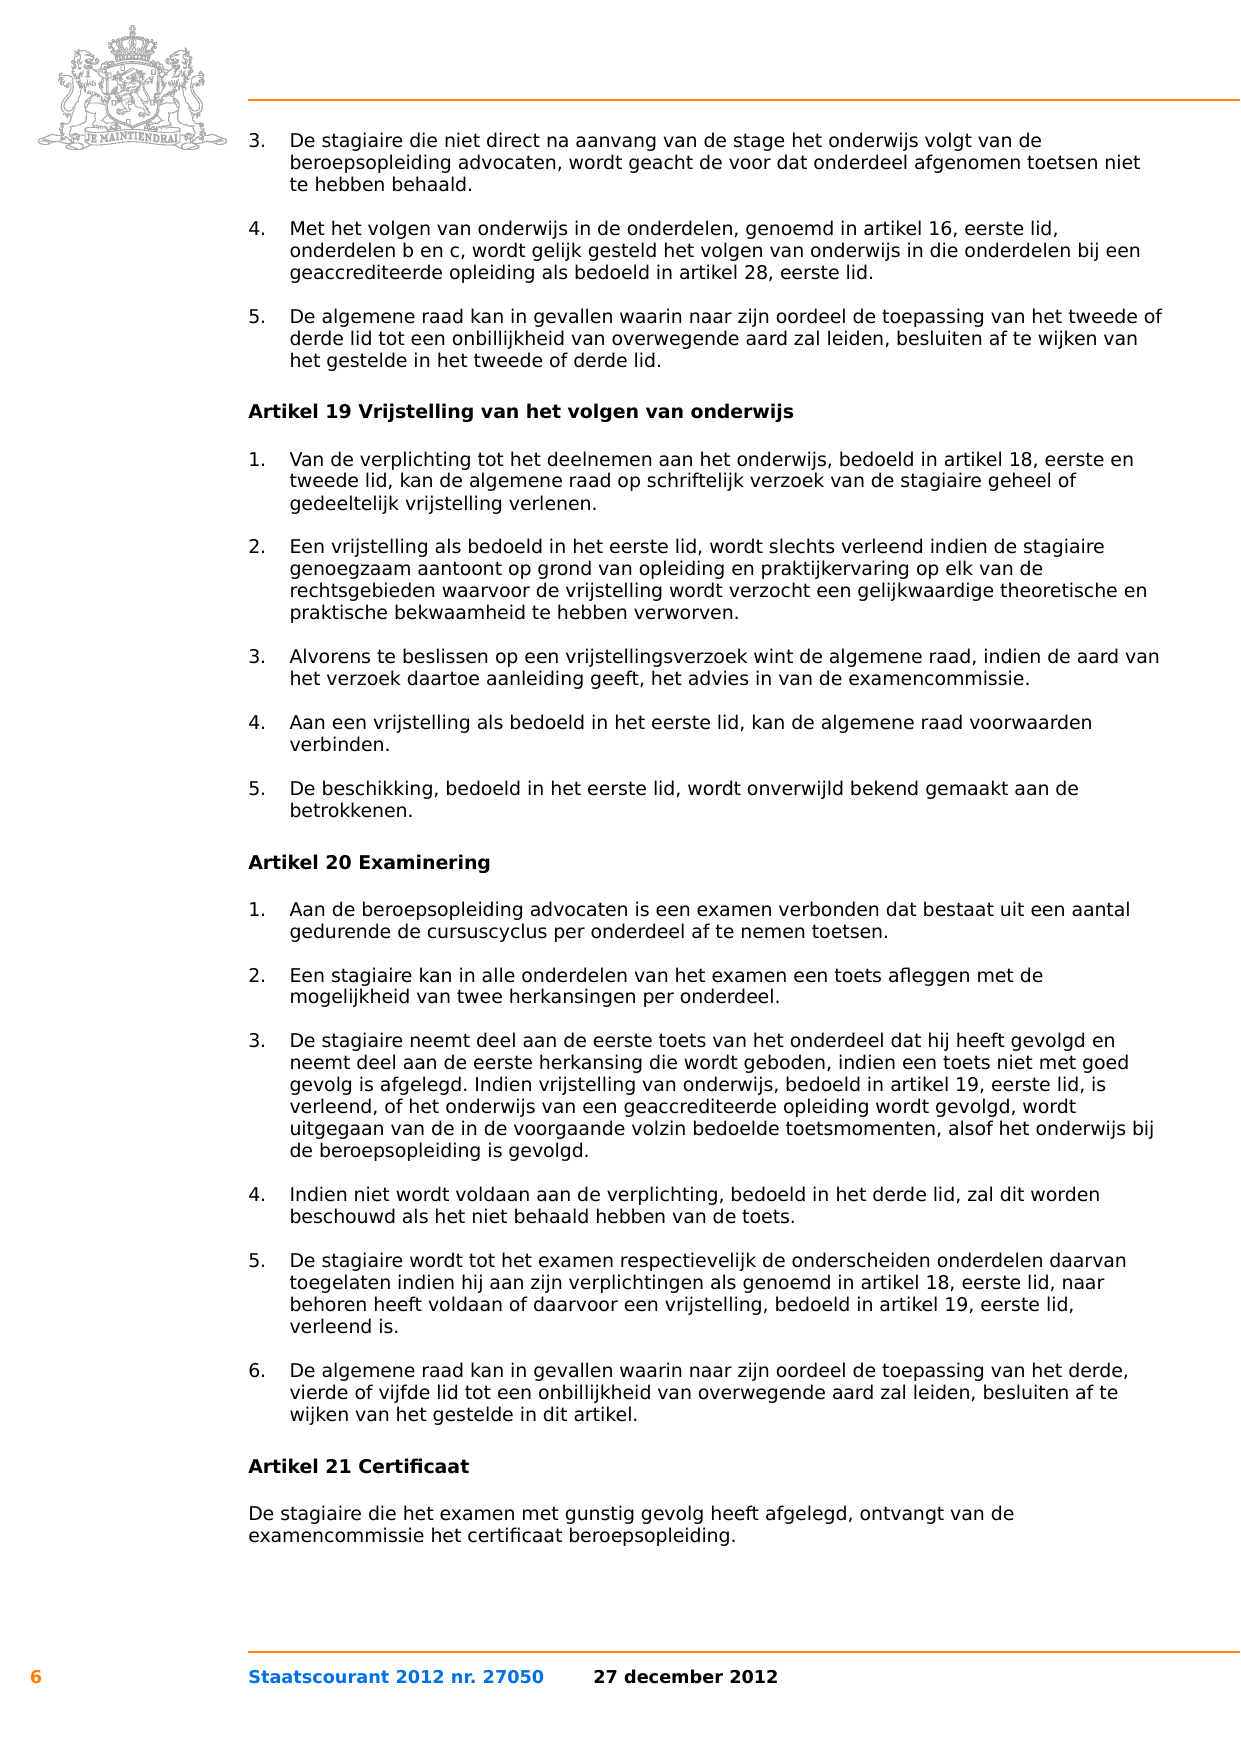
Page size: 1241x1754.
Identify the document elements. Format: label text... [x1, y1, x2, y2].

subtitle Artikel 21 Certificaat [248, 1456, 1163, 1478]
text 5. De algemene raad kan in gevallen waarin naar zijn oordeel de toepassing van het tweede of derde lid tot een onbillijkheid van overwegende aard zal leiden, besluiten af te wijken van het gestelde in het tweede of derde lid. [248, 306, 1163, 371]
picture [38, 25, 227, 150]
text 5. De beschikking, bedoeld in het eerste lid, wordt onverwijld bekend gemaakt aan de betrokkenen. [248, 778, 1163, 822]
subtitle Artikel 19 Vrijstelling van het volgen van onderwijs [248, 401, 1163, 423]
text 4. Aan een vrijstelling als bedoeld in het eerste lid, kan de algemene raad voorwaarden verbinden. [248, 712, 1163, 756]
text 2. Een vrijstelling als bedoeld in het eerste lid, wordt slechts verleend indien de stagiaire genoegzaam aantoont op grond van opleiding en praktijkervaring op elk van de rechtsgebieden waarvoor de vrijstelling wordt verzocht een gelijkwaardige theoretische en praktische bekwaamheid te hebben verworven. [248, 536, 1163, 624]
text 3. De stagiaire neemt deel aan de eerste toets van het onderdeel dat hij heeft gevolgd en neemt deel aan de eerste herkansing die wordt geboden, indien een toets niet met goed gevolg is afgelegd. Indien vrijstelling van onderwijs, bedoeld in artikel 19, eerste lid, is verleend, of het onderwijs van een geaccrediteerde opleiding wordt gevolgd, wordt uitgegaan van de in de voorgaande volzin bedoelde toetsmomenten, alsof het onderwijs bij de beroepsopleiding is gevolgd. [248, 1030, 1163, 1162]
text 6. De algemene raad kan in gevallen waarin naar zijn oordeel de toepassing van het derde, vierde of vijfde lid tot een onbillijkheid van overwegende aard zal leiden, besluiten af te wijken van het gestelde in dit artikel. [248, 1360, 1163, 1426]
text 5. De stagiaire wordt tot het examen respectievelijk de onderscheiden onderdelen daarvan toegelaten indien hij aan zijn verplichtingen als genoemd in artikel 18, eerste lid, naar behoren heeft voldaan of daarvoor een vrijstelling, bedoeld in artikel 19, eerste lid, verleend is. [248, 1250, 1163, 1338]
text 2. Een stagiaire kan in alle onderdelen van het examen een toets afleggen met de mogelijkheid van twee herkansingen per onderdeel. [248, 964, 1163, 1008]
text 1. Van de verplichting tot het deelnemen aan het onderwijs, bedoeld in artikel 18, eerste en tweede lid, kan de algemene raad op schriftelijk verzoek van de stagiaire geheel of gedeeltelijk vrijstelling verlenen. [248, 448, 1163, 514]
subtitle Artikel 20 Examinering [248, 852, 1163, 874]
text 4. Met het volgen van onderwijs in de onderdelen, genoemd in artikel 16, eerste lid, onderdelen b en c, wordt gelijk gesteld het volgen van onderwijs in die onderdelen bij een geaccrediteerde opleiding als bedoeld in artikel 28, eerste lid. [248, 218, 1163, 284]
text De stagiaire die het examen met gunstig gevolg heeft afgelegd, ontvangt van de examencommissie het certificaat beroepsopleiding. [248, 1503, 1163, 1547]
text 1. Aan de beroepsopleiding advocaten is een examen verbonden dat bestaat uit een aantal gedurende de cursuscyclus per onderdeel af te nemen toetsen. [248, 899, 1163, 943]
text 4. Indien niet wordt voldaan aan de verplichting, bedoeld in het derde lid, zal dit worden beschouwd als het niet behaald hebben van de toets. [248, 1184, 1163, 1228]
text 3. Alvorens te beslissen op een vrijstellingsverzoek wint de algemene raad, indien de aard van het verzoek daartoe aanleiding geeft, het advies in van de examencommissie. [248, 646, 1163, 690]
text 3. De stagiaire die niet direct na aanvang van de stage het onderwijs volgt van de beroepsopleiding advocaten, wordt geacht de voor dat onderdeel afgenomen toetsen niet te hebben behaald. [248, 130, 1163, 196]
